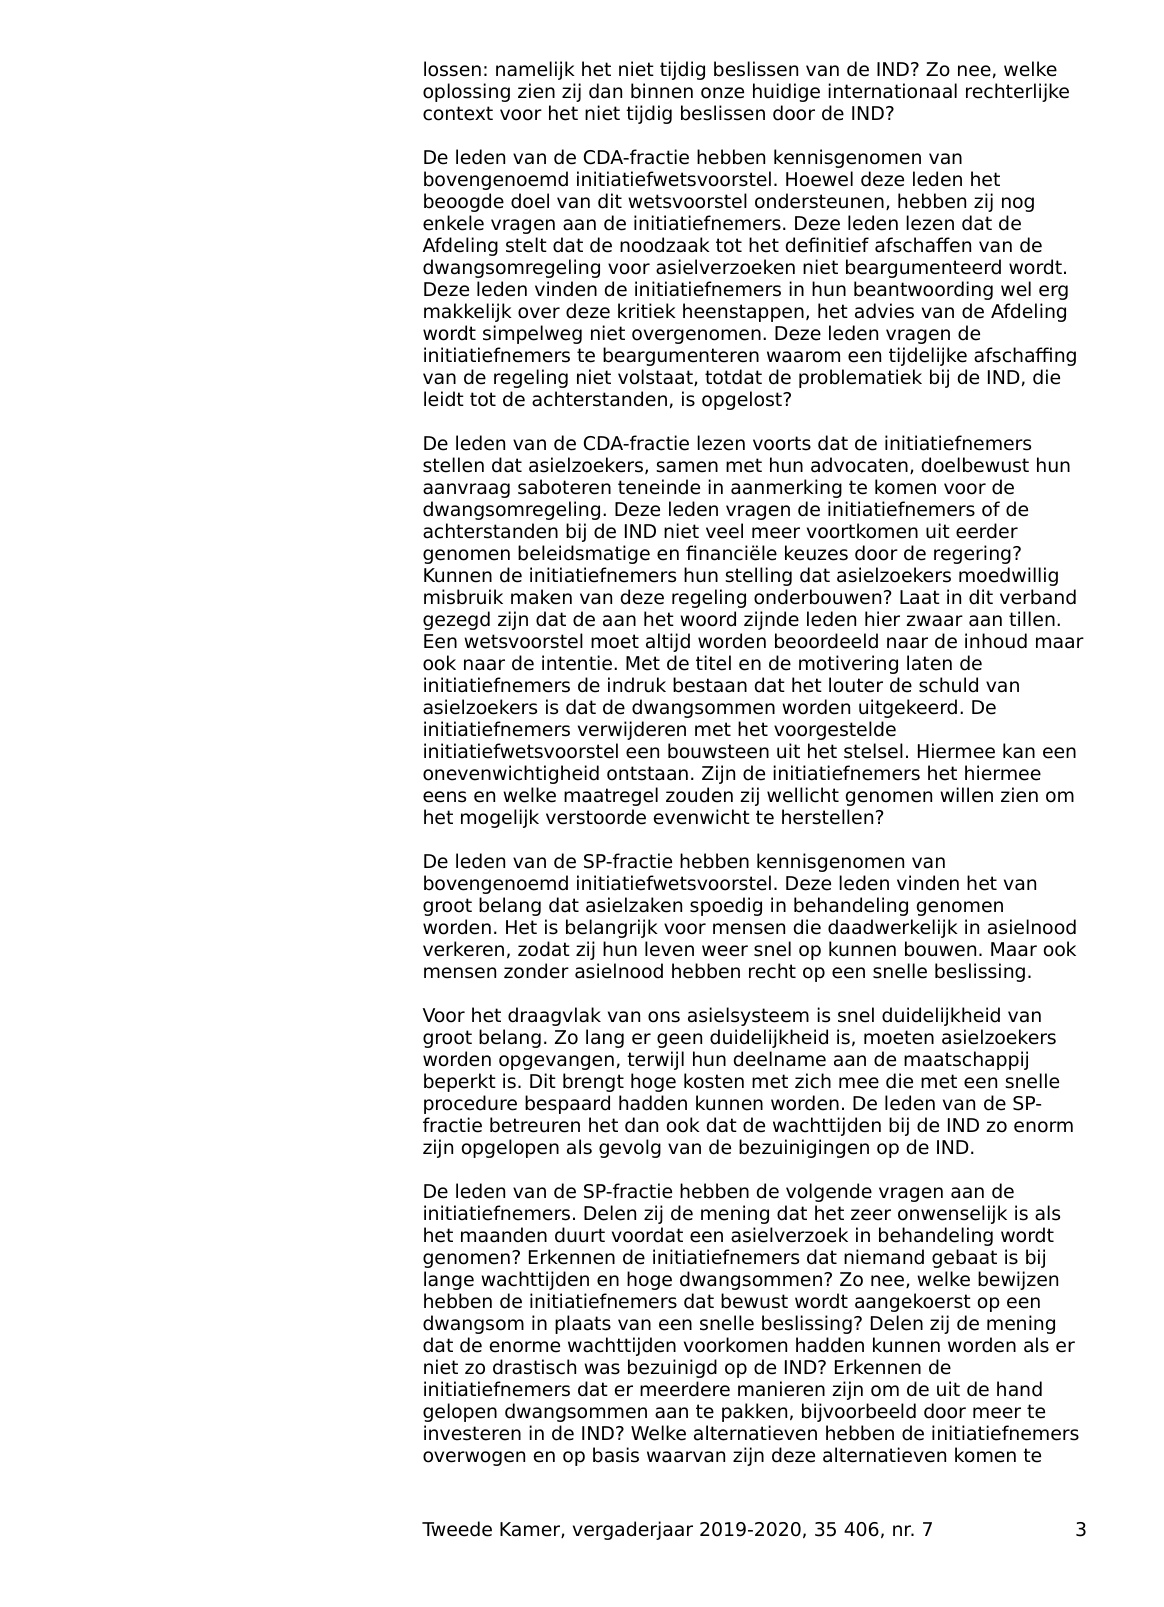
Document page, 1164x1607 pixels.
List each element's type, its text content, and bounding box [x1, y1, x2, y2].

text De leden van de SP-fractie hebben de volgende vragen aan de initiatiefnemers. Delen zij de mening dat het zeer onwenselijk is als het maanden duurt voordat een asielverzoek in behandeling wordt genomen? Erkennen de initiatiefnemers dat niemand gebaat is bij lange wachttijden en hoge dwangsommen? Zo nee, welke bewijzen hebben de initiatiefnemers dat bewust wordt aangekoerst op een dwangsom in plaats van een snelle beslissing? Delen zij de mening dat de enorme wachttijden voorkomen hadden kunnen worden als er niet zo drastisch was bezuinigd op de IND? Erkennen de initiatiefnemers dat er meerdere manieren zijn om de uit de hand gelopen dwangsommen aan te pakken, bijvoorbeeld door meer te investeren in de IND? Welke alternatieven hebben de initiatiefnemers overwogen en op basis waarvan zijn deze alternatieven komen te [422, 1181, 1087, 1467]
text De leden van de CDA-fractie hebben kennisgenomen van bovengenoemd initiatiefwetsvoorstel. Hoewel deze leden het beoogde doel van dit wetsvoorstel ondersteunen, hebben zij nog enkele vragen aan de initiatiefnemers. Deze leden lezen dat de Afdeling stelt dat de noodzaak tot het definitief afschaffen van de dwangsomregeling voor asielverzoeken niet beargumenteerd wordt. Deze leden vinden de initiatiefnemers in hun beantwoording wel erg makkelijk over deze kritiek heenstappen, het advies van de Afdeling wordt simpelweg niet overgenomen. Deze leden vragen de initiatiefnemers te beargumenteren waarom een tijdelijke afschaffing van de regeling niet volstaat, totdat de problematiek bij de IND, die leidt tot de achterstanden, is opgelost? [422, 147, 1087, 411]
text lossen: namelijk het niet tijdig beslissen van de IND? Zo nee, welke oplossing zien zij dan binnen onze huidige internationaal rechterlijke context voor het niet tijdig beslissen door de IND? [422, 59, 1087, 125]
text De leden van de SP-fractie hebben kennisgenomen van bovengenoemd initiatiefwetsvoorstel. Deze leden vinden het van groot belang dat asielzaken spoedig in behandeling genomen worden. Het is belangrijk voor mensen die daadwerkelijk in asielnood verkeren, zodat zij hun leven weer snel op kunnen bouwen. Maar ook mensen zonder asielnood hebben recht op een snelle beslissing. [422, 851, 1087, 983]
text Voor het draagvlak van ons asielsysteem is snel duidelijkheid van groot belang. Zo lang er geen duidelijkheid is, moeten asielzoekers worden opgevangen, terwijl hun deelname aan de maatschappij beperkt is. Dit brengt hoge kosten met zich mee die met een snelle procedure bespaard hadden kunnen worden. De leden van de SP-fractie betreuren het dan ook dat de wachttijden bij de IND zo enorm zijn opgelopen als gevolg van de bezuinigingen op de IND. [422, 1005, 1087, 1159]
text De leden van de CDA-fractie lezen voorts dat de initiatiefnemers stellen dat asielzoekers, samen met hun advocaten, doelbewust hun aanvraag saboteren teneinde in aanmerking te komen voor de dwangsomregeling. Deze leden vragen de initiatiefnemers of de achterstanden bij de IND niet veel meer voortkomen uit eerder genomen beleidsmatige en financiële keuzes door de regering? Kunnen de initiatiefnemers hun stelling dat asielzoekers moedwillig misbruik maken van deze regeling onderbouwen? Laat in dit verband gezegd zijn dat de aan het woord zijnde leden hier zwaar aan tillen. Een wetsvoorstel moet altijd worden beoordeeld naar de inhoud maar ook naar de intentie. Met de titel en de motivering laten de initiatiefnemers de indruk bestaan dat het louter de schuld van asielzoekers is dat de dwangsommen worden uitgekeerd. De initiatiefnemers verwijderen met het voorgestelde initiatiefwetsvoorstel een bouwsteen uit het stelsel. Hiermee kan een onevenwichtigheid ontstaan. Zijn de initiatiefnemers het hiermee eens en welke maatregel zouden zij wellicht genomen willen zien om het mogelijk verstoorde evenwicht te herstellen? [422, 433, 1087, 829]
